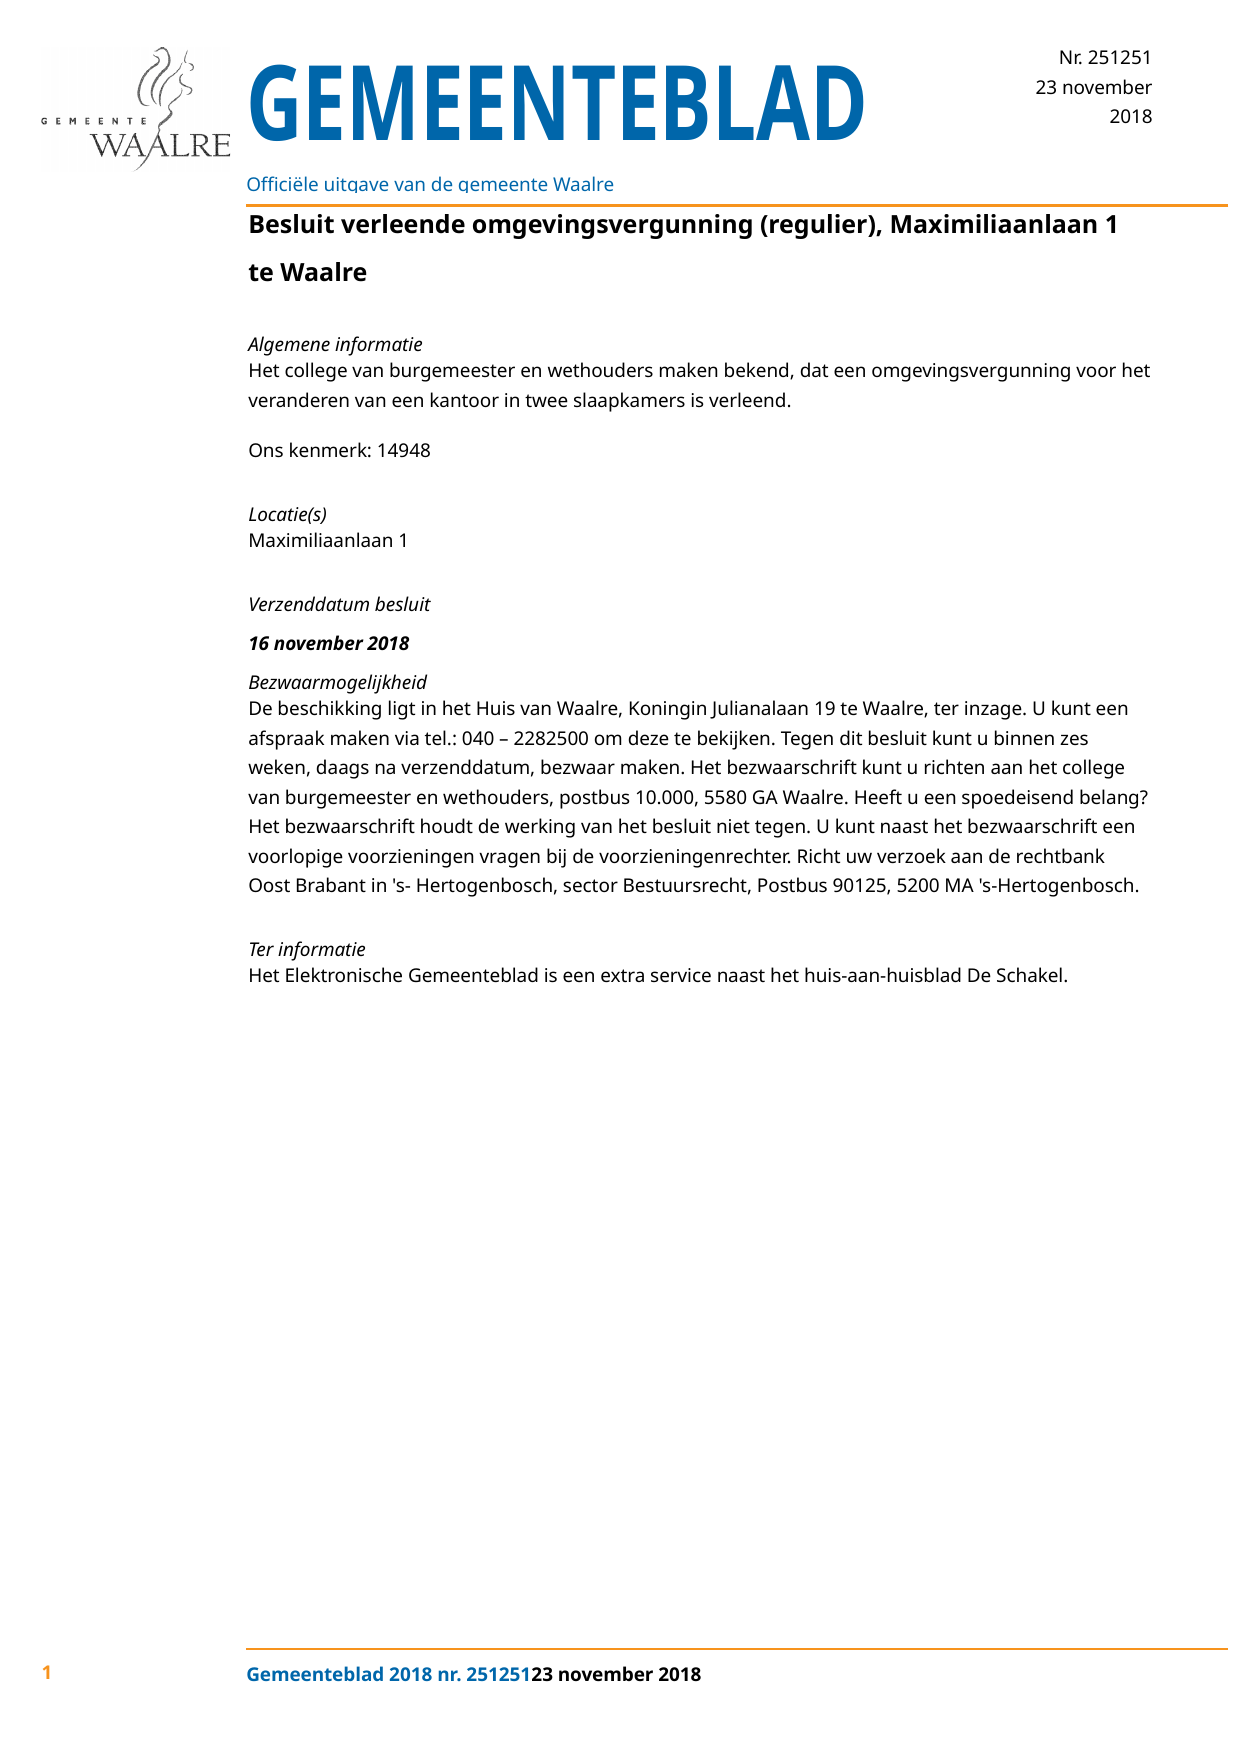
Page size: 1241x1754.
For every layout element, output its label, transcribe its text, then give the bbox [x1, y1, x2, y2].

text Het Elektronische Gemeenteblad is een extra service naast het huis-aan-huisblad De Schakel. [248, 962, 1152, 988]
text Verzenddatum besluit [248, 591, 1152, 617]
text Bezwaarmogelijkheid [248, 669, 1152, 695]
text Ter informatie [248, 937, 1152, 962]
text 16 november 2018 [248, 630, 1152, 656]
text Algemene informatie [248, 331, 1152, 357]
text Ons kenmerk: 14948 [248, 437, 1152, 463]
text De beschikking ligt in het Huis van Waalre, Koningin Julianalaan 19 te Waalre, ter inzage. U kunt een afspraak maken via tel.: 040 – 2282500 om deze te bekijken. Tegen dit besluit kunt u binnen zes weken, daags na verzenddatum, bezwaar maken. Het bezwaarschrift kunt u richten aan het college van burgemeester en wethouders, postbus 10.000, 5580 GA Waalre. Heeft u een spoedeisend belang? Het bezwaarschrift houdt de werking van het besluit niet tegen. U kunt naast het bezwaarschrift een voorlopige voorzieningen vragen bij de voorzieningenrechter. Richt uw verzoek aan de rechtbank Oost Brabant in 's- Hertogenbosch, sector Bestuursrecht, Postbus 90125, 5200 MA 's-Hertogenbosch. [248, 695, 1152, 898]
text Locatie(s) [248, 501, 1152, 527]
text Het college van burgemeester en wethouders maken bekend, dat een omgevingsvergunning voor het veranderen van een kantoor in twee slaapkamers is verleend. [248, 357, 1152, 412]
text Besluit verleende omgevingsvergunning (regulier), Maximiliaanlaan 1 te Waalre [248, 207, 1152, 288]
text Maximiliaanlaan 1 [248, 527, 1152, 553]
picture [41, 47, 231, 172]
